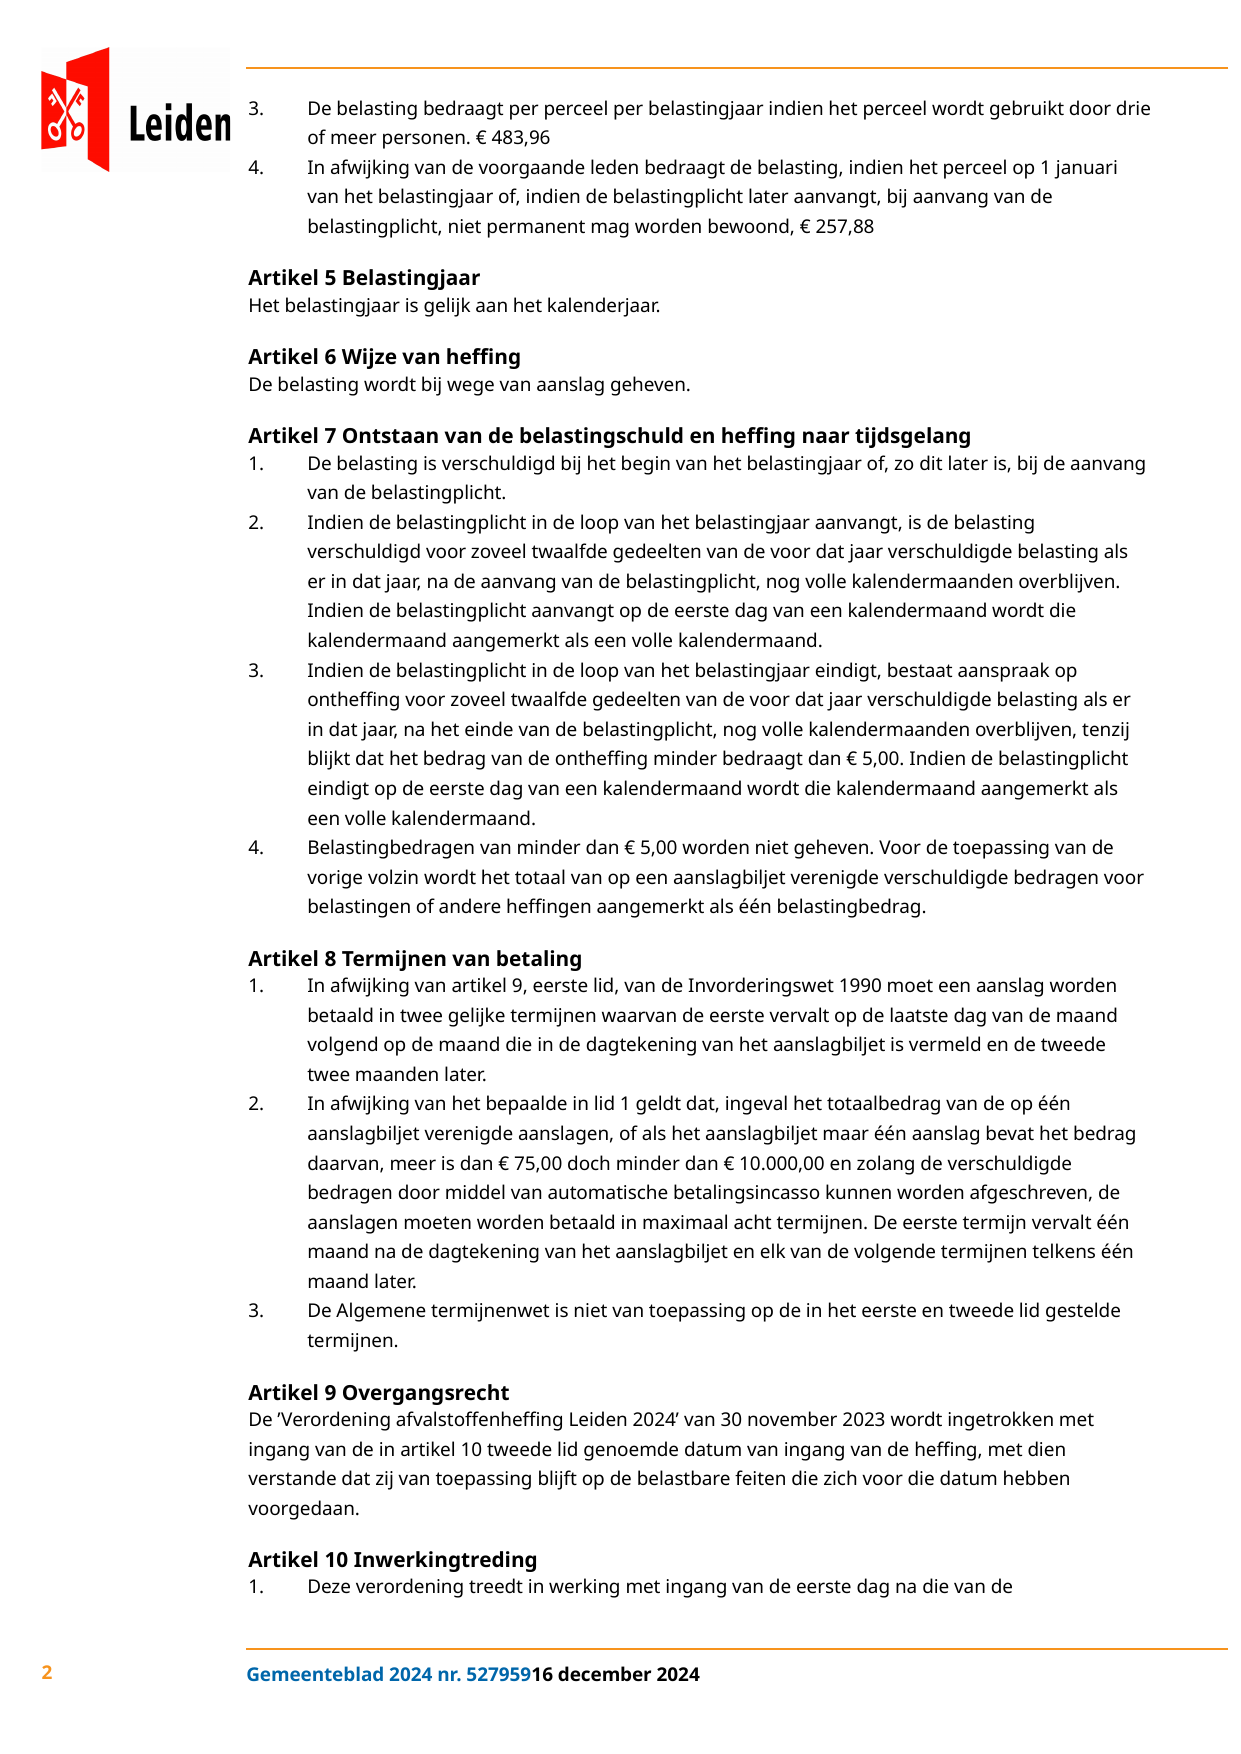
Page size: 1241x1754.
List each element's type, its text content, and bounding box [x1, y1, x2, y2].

text Artikel 8 Termijnen van betaling [248, 944, 1152, 972]
list In afwijking van artikel 9, eerste lid, van de Invorderingswet 1990 moet een aanslag worden betaald in twee gelijke termijnen waarvan de eerste vervalt op de laatste dag van de maand volgend op de maand die in de dagtekening van het aanslagbiljet is vermeld en de tweede twee maanden later. [248, 972, 1152, 1087]
text Artikel 6 Wijze van heffing [248, 342, 1152, 371]
list Indien de belastingplicht in de loop van het belastingjaar eindigt, bestaat aanspraak op ontheffing voor zoveel twaalfde gedeelten van de voor dat jaar verschuldigde belasting als er in dat jaar, na het einde van de belastingplicht, nog volle kalendermaanden overblijven, tenzij blijkt dat het bedrag van de ontheffing minder bedraagt dan € 5,00. Indien de belastingplicht eindigt op de eerste dag van een kalendermaand wordt die kalendermaand aangemerkt als een volle kalendermaand. [248, 657, 1152, 830]
text Het belastingjaar is gelijk aan het kalenderjaar. [248, 292, 1152, 318]
list Belastingbedragen van minder dan € 5,00 worden niet geheven. Voor de toepassing van de vorige volzin wordt het totaal van op een aanslagbiljet verenigde verschuldigde bedragen voor belastingen of andere heffingen aangemerkt als één belastingbedrag. [248, 834, 1152, 919]
text Artikel 9 Overgangsrecht [248, 1378, 1152, 1406]
picture [41, 47, 231, 172]
list De belasting is verschuldigd bij het begin van het belastingjaar of, zo dit later is, bij de aanvang van de belastingplicht. [248, 450, 1152, 505]
list Deze verordening treedt in werking met ingang van de eerste dag na die van de [248, 1574, 1152, 1599]
text Artikel 5 Belastingjaar [248, 263, 1152, 292]
text De belasting wordt bij wege van aanslag geheven. [248, 371, 1152, 397]
list In afwijking van de voorgaande leden bedraagt de belasting, indien het perceel op 1 januari van het belastingjaar of, indien de belastingplicht later aanvangt, bij aanvang van de belastingplicht, niet permanent mag worden bewoond, € 257,88 [248, 154, 1152, 239]
list Indien de belastingplicht in de loop van het belastingjaar aanvangt, is de belasting verschuldigd voor zoveel twaalfde gedeelten van de voor dat jaar verschuldigde belasting als er in dat jaar, na de aanvang van de belastingplicht, nog volle kalendermaanden overblijven. Indien de belastingplicht aanvangt op de eerste dag van een kalendermaand wordt die kalendermaand aangemerkt als een volle kalendermaand. [248, 509, 1152, 653]
text Artikel 7 Ontstaan van de belastingschuld en heffing naar tijdsgelang [248, 421, 1152, 450]
list In afwijking van het bepaalde in lid 1 geldt dat, ingeval het totaalbedrag van de op één aanslagbiljet verenigde aanslagen, of als het aanslagbiljet maar één aanslag bevat het bedrag daarvan, meer is dan € 75,00 doch minder dan € 10.000,00 en zolang de verschuldigde bedragen door middel van automatische betalingsincasso kunnen worden afgeschreven, de aanslagen moeten worden betaald in maximaal acht termijnen. De eerste termijn vervalt één maand na de dagtekening van het aanslagbiljet en elk van de volgende termijnen telkens één maand later. [248, 1091, 1152, 1294]
list De belasting bedraagt per perceel per belastingjaar indien het perceel wordt gebruikt door drie of meer personen. € 483,96 [248, 95, 1152, 150]
text Artikel 10 Inwerkingtreding [248, 1545, 1152, 1574]
text De ’Verordening afvalstoffenheffing Leiden 2024’ van 30 november 2023 wordt ingetrokken met ingang van de in artikel 10 tweede lid genoemde datum van ingang van de heffing, met dien verstande dat zij van toepassing blijft op de belastbare feiten die zich voor die datum hebben voorgedaan. [248, 1406, 1152, 1521]
list De Algemene termijnenwet is niet van toepassing op de in het eerste en tweede lid gestelde termijnen. [248, 1298, 1152, 1353]
